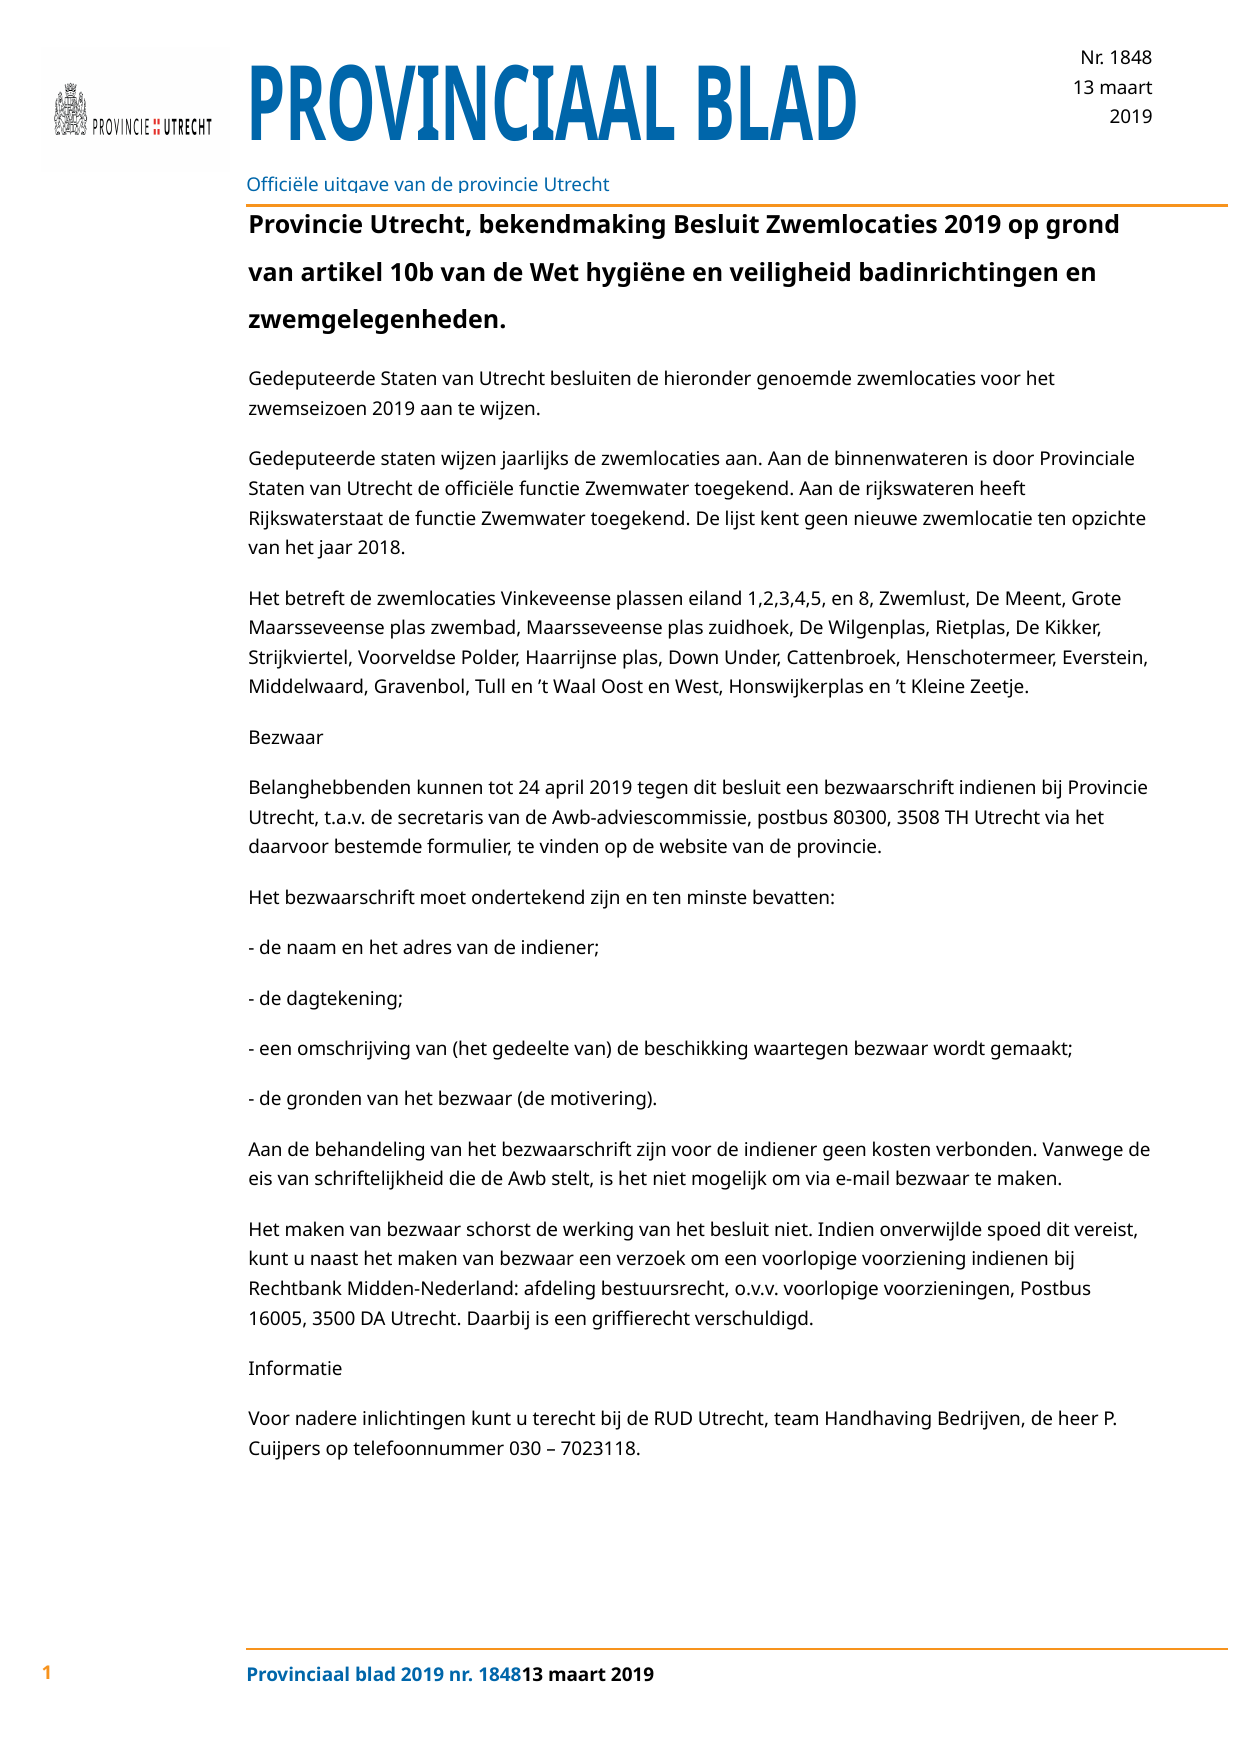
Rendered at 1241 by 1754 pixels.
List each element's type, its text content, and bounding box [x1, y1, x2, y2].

text Informatie [248, 1355, 1152, 1381]
text Gedeputeerde staten wijzen jaarlijks de zwemlocaties aan. Aan de binnenwateren is door Provinciale Staten van Utrecht de officiële functie Zwemwater toegekend. Aan de rijkswateren heeft Rijkswaterstaat de functie Zwemwater toegekend. De lijst kent geen nieuwe zwemlocatie ten opzichte van het jaar 2018. [248, 446, 1152, 560]
text Het bezwaarschrift moet ondertekend zijn en ten minste bevatten: [248, 884, 1152, 909]
text Belanghebbenden kunnen tot 24 april 2019 tegen dit besluit een bezwaarschrift indienen bij Provincie Utrecht, t.a.v. de secretaris van de Awb-adviescommissie, postbus 80300, 3508 TH Utrecht via het daarvoor bestemde formulier, te vinden op de website van de provincie. [248, 774, 1152, 859]
text - de dagtekening; [248, 985, 1152, 1010]
text - de gronden van het bezwaar (de motivering). [248, 1086, 1152, 1111]
text Bezwaar [248, 724, 1152, 749]
text Het betreft de zwemlocaties Vinkeveense plassen eiland 1,2,3,4,5, en 8, Zwemlust, De Meent, Grote Maarsseveense plas zwembad, Maarsseveense plas zuidhoek, De Wilgenplas, Rietplas, De Kikker, Strijkviertel, Voorveldse Polder, Haarrijnse plas, Down Under, Cattenbroek, Henschotermeer, Everstein, Middelwaard, Gravenbol, Tull en ’t Waal Oost en West, Honswijkerplas en ’t Kleine Zeetje. [248, 585, 1152, 699]
text - een omschrijving van (het gedeelte van) de beschikking waartegen bezwaar wordt gemaakt; [248, 1035, 1152, 1061]
text Aan de behandeling van het bezwaarschrift zijn voor de indiener geen kosten verbonden. Vanwege de eis van schriftelijkheid die de Awb stelt, is het niet mogelijk om via e-mail bezwaar te maken. [248, 1136, 1152, 1191]
text Gedeputeerde Staten van Utrecht besluiten de hieronder genoemde zwemlocaties voor het zwemseizoen 2019 aan te wijzen. [248, 366, 1152, 421]
text Het maken van bezwaar schorst de werking van het besluit niet. Indien onverwijlde spoed dit vereist, kunt u naast het maken van bezwaar een verzoek om een voorlopige voorziening indienen bij Rechtbank Midden-Nederland: afdeling bestuursrecht, o.v.v. voorlopige voorzieningen, Postbus 16005, 3500 DA Utrecht. Daarbij is een griffierecht verschuldigd. [248, 1216, 1152, 1330]
picture [41, 47, 231, 172]
text Voor nadere inlichtingen kunt u terecht bij de RUD Utrecht, team Handhaving Bedrijven, de heer P. Cuijpers op telefoonnummer 030 – 7023118. [248, 1406, 1152, 1461]
text Provincie Utrecht, bekendmaking Besluit Zwemlocaties 2019 op grond van artikel 10b van de Wet hygiëne en veiligheid badinrichtingen en zwemgelegenheden. [248, 207, 1152, 336]
text - de naam en het adres van de indiener; [248, 934, 1152, 960]
